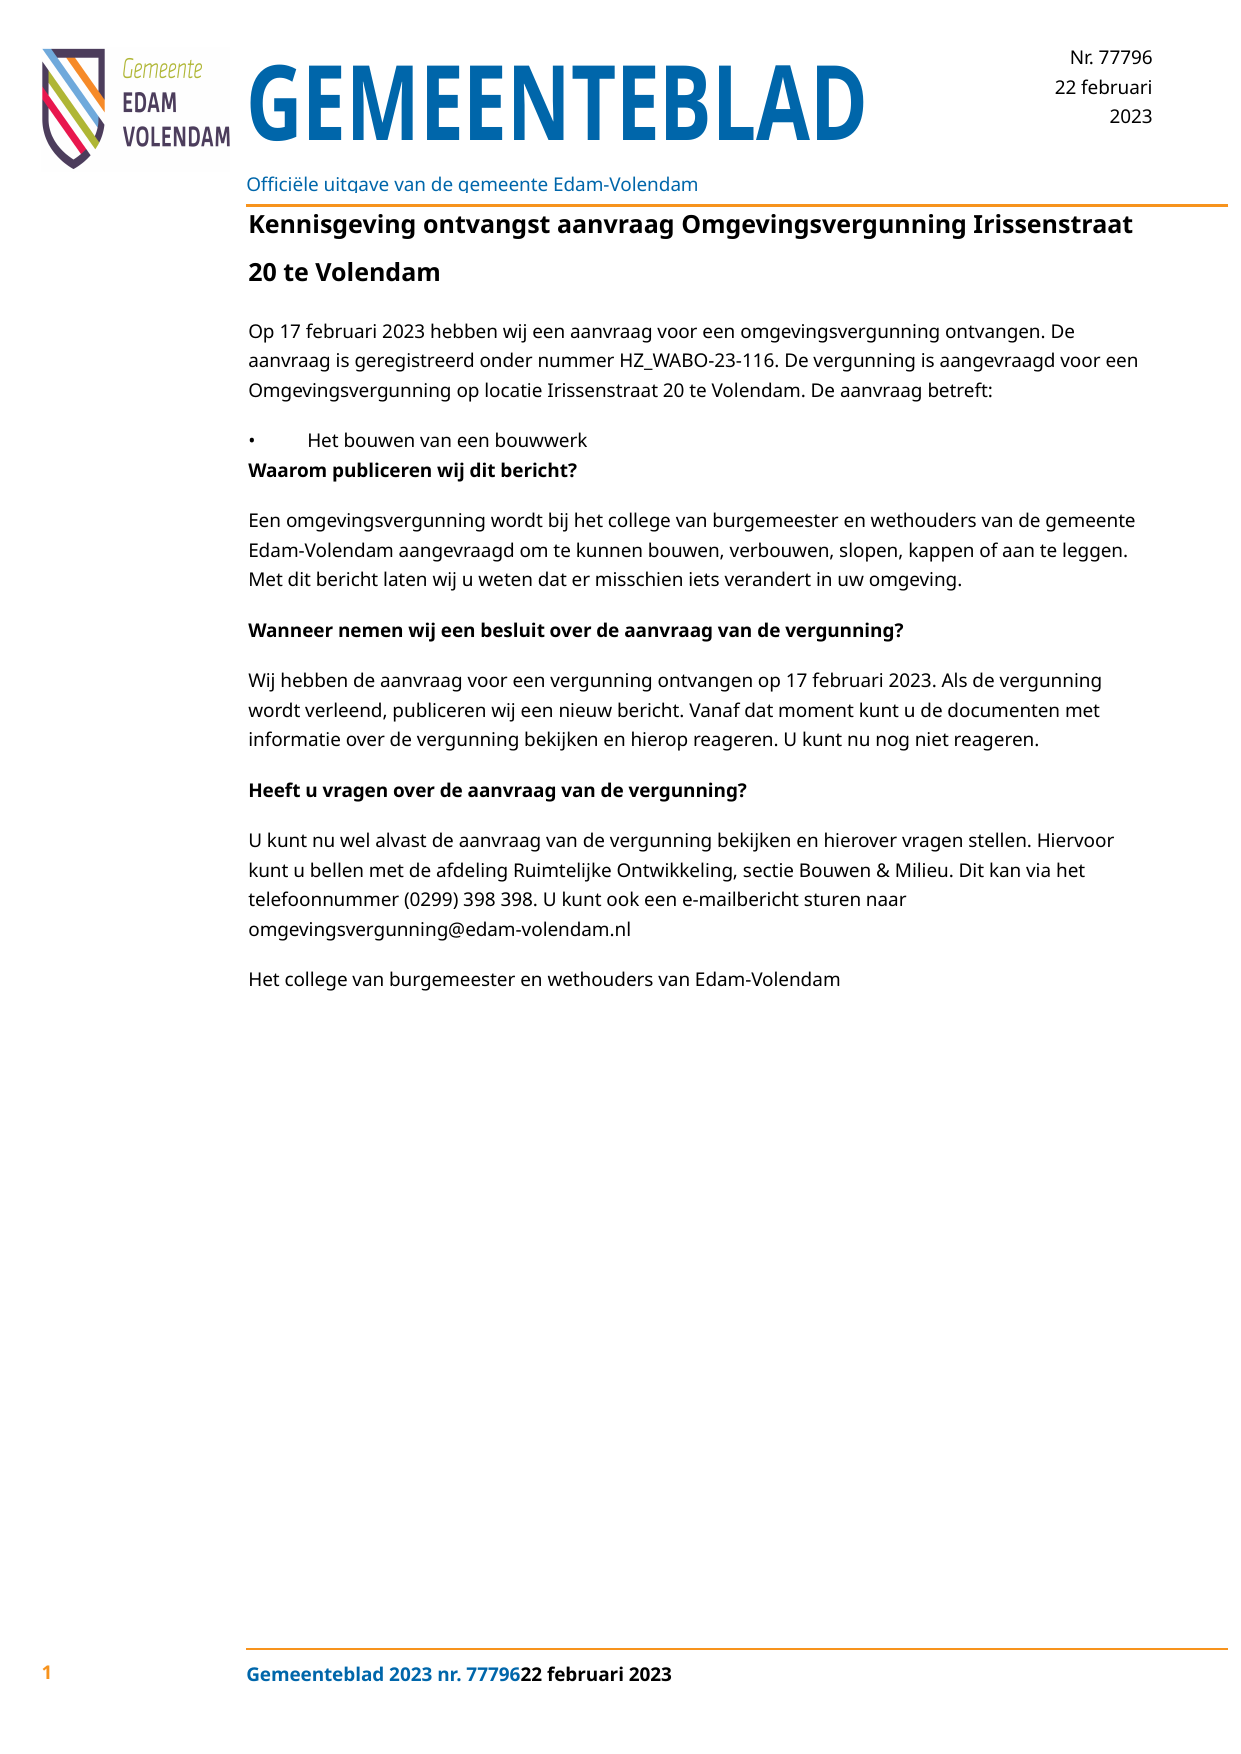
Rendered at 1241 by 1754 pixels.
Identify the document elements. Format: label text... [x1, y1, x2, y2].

text Heeft u vragen over de aanvraag van de vergunning? [248, 777, 1152, 803]
text Kennisgeving ontvangst aanvraag Omgevingsvergunning Irissenstraat 20 te Volendam [248, 207, 1152, 288]
text Het college van burgemeester en wethouders van Edam-Volendam [248, 967, 1152, 992]
picture [41, 47, 231, 172]
text Wij hebben de aanvraag voor een vergunning ontvangen op 17 februari 2023. Als de vergunning wordt verleend, publiceren wij een nieuw bericht. Vanaf dat moment kunt u de documenten met informatie over de vergunning bekijken en hierop reageren. U kunt nu nog niet reageren. [248, 667, 1152, 752]
text Waarom publiceren wij dit bericht? [248, 457, 1152, 483]
text Wanneer nemen wij een besluit over de aanvraag van de vergunning? [248, 617, 1152, 643]
text U kunt nu wel alvast de aanvraag van de vergunning bekijken en hierover vragen stellen. Hiervoor kunt u bellen met de afdeling Ruimtelijke Ontwikkeling, sectie Bouwen & Milieu. Dit kan via het telefoonnummer (0299) 398 398. U kunt ook een e-mailbericht sturen naar omgevingsvergunning@edam-volendam.nl [248, 827, 1152, 942]
text Een omgevingsvergunning wordt bij het college van burgemeester en wethouders van de gemeente Edam-Volendam aangevraagd om te kunnen bouwen, verbouwen, slopen, kappen of aan te leggen. Met dit bericht laten wij u weten dat er misschien iets verandert in uw omgeving. [248, 507, 1152, 592]
list Het bouwen van een bouwwerk [248, 427, 1152, 453]
text Op 17 februari 2023 hebben wij een aanvraag voor een omgevingsvergunning ontvangen. De aanvraag is geregistreerd onder nummer HZ_WABO-23-116. De vergunning is aangevraagd voor een Omgevingsvergunning op locatie Irissenstraat 20 te Volendam. De aanvraag betreft: [248, 318, 1152, 403]
